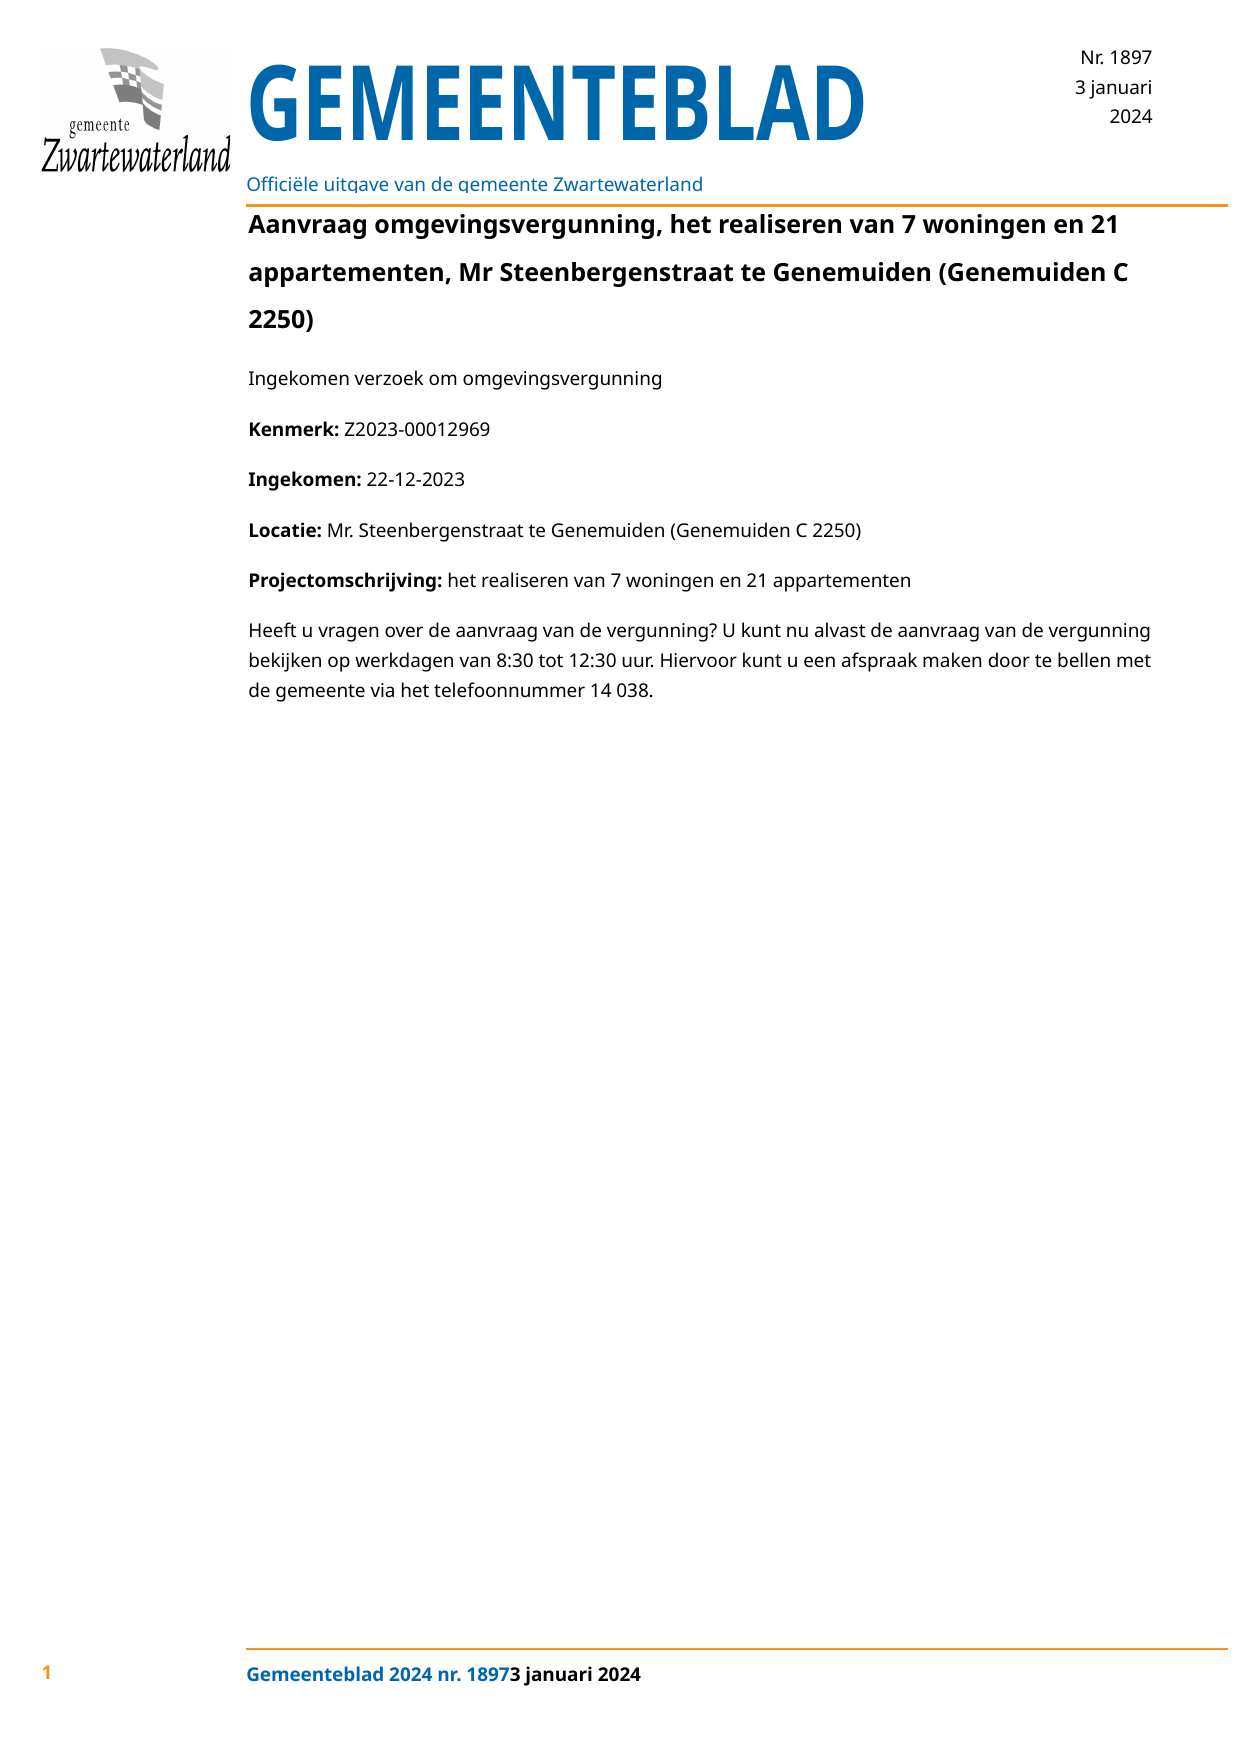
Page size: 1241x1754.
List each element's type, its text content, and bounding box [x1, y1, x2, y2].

text Kenmerk: Z2023-00012969 [248, 416, 1152, 442]
text Ingekomen verzoek om omgevingsvergunning [248, 366, 1152, 391]
text Locatie: Mr. Steenbergenstraat te Genemuiden (Genemuiden C 2250) [248, 517, 1152, 542]
text Aanvraag omgevingsvergunning, het realiseren van 7 woningen en 21 appartementen, Mr Steenbergenstraat te Genemuiden (Genemuiden C 2250) [248, 207, 1152, 336]
text Projectomschrijving: het realiseren van 7 woningen en 21 appartementen [248, 567, 1152, 593]
text Heeft u vragen over de aanvraag van de vergunning? U kunt nu alvast de aanvraag van de vergunning bekijken op werkdagen van 8:30 tot 12:30 uur. Hiervoor kunt u een afspraak maken door te bellen met de gemeente via het telefoonnummer 14 038. [248, 618, 1152, 702]
text Ingekomen: 22-12-2023 [248, 466, 1152, 492]
picture [41, 47, 231, 172]
